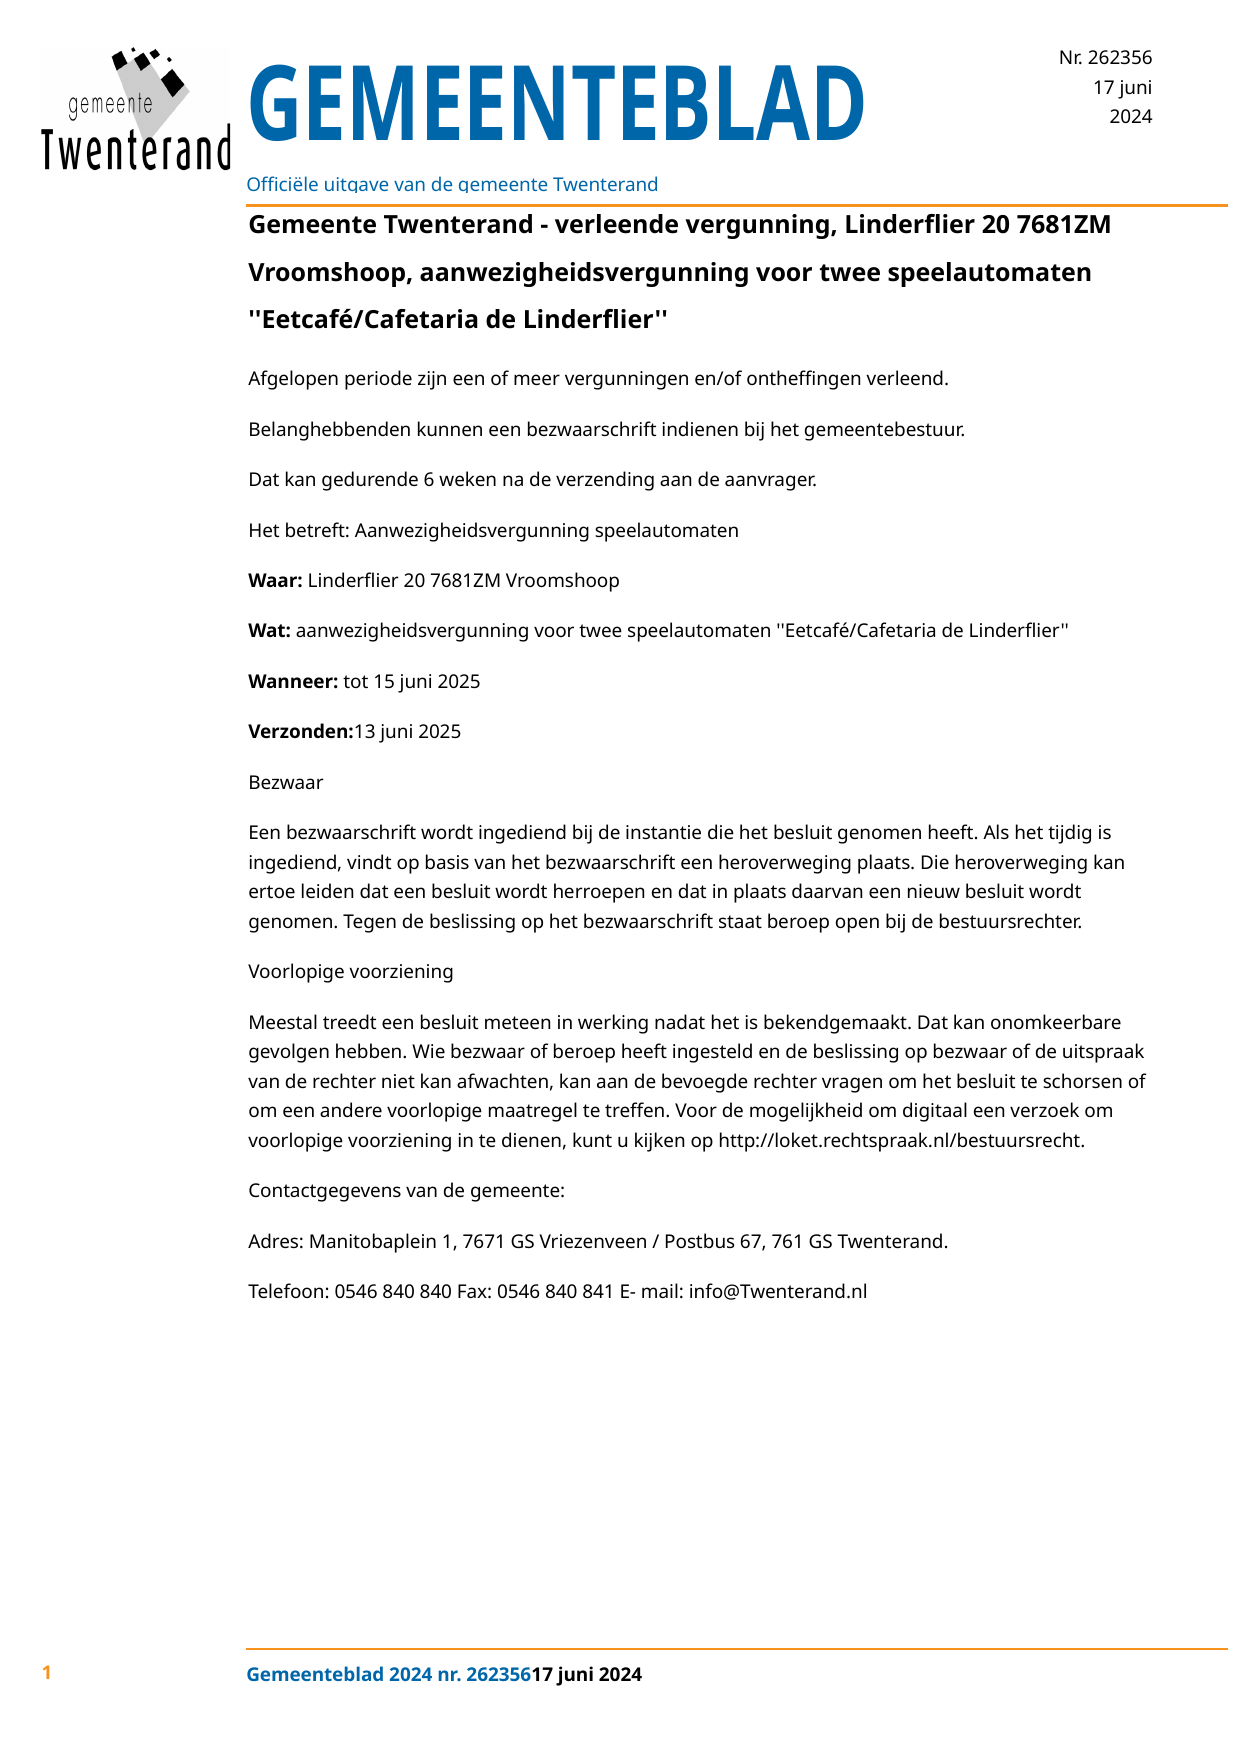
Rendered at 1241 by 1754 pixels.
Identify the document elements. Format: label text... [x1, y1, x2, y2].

picture [41, 47, 231, 172]
text Wat: aanwezigheidsvergunning voor twee speelautomaten ''Eetcafé/Cafetaria de Linderflier'' [248, 618, 1152, 643]
text Afgelopen periode zijn een of meer vergunningen en/of ontheffingen verleend. [248, 366, 1152, 391]
text Meestal treedt een besluit meteen in werking nadat het is bekendgemaakt. Dat kan onomkeerbare gevolgen hebben. Wie bezwaar of beroep heeft ingesteld en de beslissing op bezwaar of de uitspraak van de rechter niet kan afwachten, kan aan de bevoegde rechter vragen om het besluit te schorsen of om een andere voorlopige maatregel te treffen. Voor de mogelijkheid om digitaal een verzoek om voorlopige voorziening in te dienen, kunt u kijken op http://loket.rechtspraak.nl/bestuursrecht. [248, 1009, 1152, 1153]
text Bezwaar [248, 769, 1152, 794]
text Belanghebbenden kunnen een bezwaarschrift indienen bij het gemeentebestuur. [248, 416, 1152, 442]
text Verzonden:13 juni 2025 [248, 718, 1152, 744]
text Het betreft: Aanwezigheidsvergunning speelautomaten [248, 517, 1152, 542]
text Gemeente Twenterand - verleende vergunning, Linderflier 20 7681ZM Vroomshoop, aanwezigheidsvergunning voor twee speelautomaten ''Eetcafé/Cafetaria de Linderflier'' [248, 207, 1152, 336]
text Telefoon: 0546 840 840 Fax: 0546 840 841 E- mail: info@Twenterand.nl [248, 1278, 1152, 1304]
text Waar: Linderflier 20 7681ZM Vroomshoop [248, 567, 1152, 593]
text Een bezwaarschrift wordt ingediend bij de instantie die het besluit genomen heeft. Als het tijdig is ingediend, vindt op basis van het bezwaarschrift een heroverweging plaats. Die heroverweging kan ertoe leiden dat een besluit wordt herroepen en dat in plaats daarvan een nieuw besluit wordt genomen. Tegen de beslissing op het bezwaarschrift staat beroep open bij de bestuursrechter. [248, 819, 1152, 934]
text Adres: Manitobaplein 1, 7671 GS Vriezenveen / Postbus 67, 761 GS Twenterand. [248, 1228, 1152, 1254]
text Wanneer: tot 15 juni 2025 [248, 668, 1152, 694]
text Voorlopige voorziening [248, 958, 1152, 984]
text Dat kan gedurende 6 weken na de verzending aan de aanvrager. [248, 466, 1152, 492]
text Contactgegevens van de gemeente: [248, 1178, 1152, 1203]
